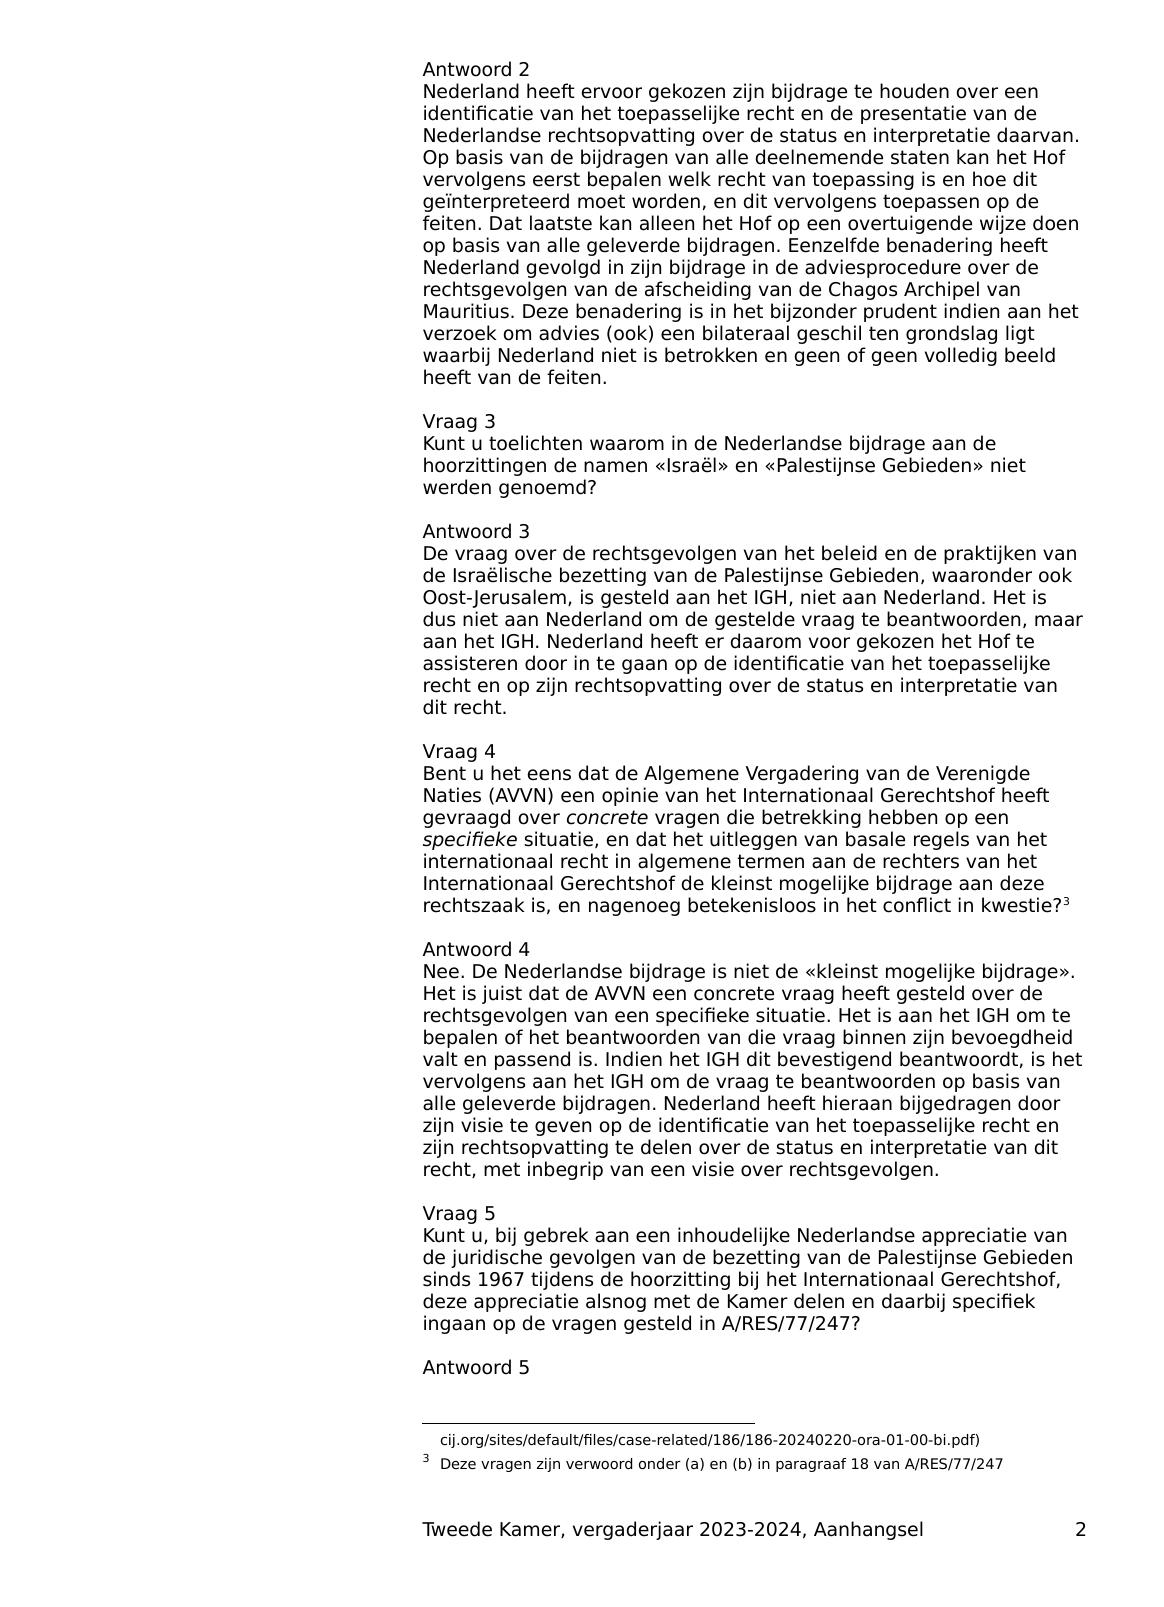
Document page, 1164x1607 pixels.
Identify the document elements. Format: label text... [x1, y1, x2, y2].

text cij.org/sites/default/files/case-related/186/186-20240220-ora-01-00-bi.pdf) [422, 1432, 1087, 1449]
text Nee. De Nederlandse bijdrage is niet de «kleinst mogelijke bijdrage». Het is juist dat de AVVN een concrete vraag heeft gesteld over de rechtsgevolgen van een specifieke situatie. Het is aan het IGH om te bepalen of het beantwoorden van die vraag binnen zijn bevoegdheid valt en passend is. Indien het IGH dit bevestigend beantwoordt, is het vervolgens aan het IGH om de vraag te beantwoorden op basis van alle geleverde bijdragen. Nederland heeft hieraan bijgedragen door zijn visie te geven op de identificatie van het toepasselijke recht en zijn rechtsopvatting te delen over de status en interpretatie van dit recht, met inbegrip van een visie over rechtsgevolgen. [422, 961, 1087, 1181]
text Antwoord 2 [422, 59, 1087, 81]
text Nederland heeft ervoor gekozen zijn bijdrage te houden over een identificatie van het toepasselijke recht en de presentatie van de Nederlandse rechtsopvatting over de status en interpretatie daarvan. Op basis van de bijdragen van alle deelnemende staten kan het Hof vervolgens eerst bepalen welk recht van toepassing is en hoe dit geïnterpreteerd moet worden, en dit vervolgens toepassen op de feiten. Dat laatste kan alleen het Hof op een overtuigende wijze doen op basis van alle geleverde bijdragen. Eenzelfde benadering heeft Nederland gevolgd in zijn bijdrage in de adviesprocedure over de rechtsgevolgen van de afscheiding van de Chagos Archipel van Mauritius. Deze benadering is in het bijzonder prudent indien aan het verzoek om advies (ook) een bilateraal geschil ten grondslag ligt waarbij Nederland niet is betrokken en geen of geen volledig beeld heeft van de feiten. [422, 81, 1087, 389]
text Vraag 4 [422, 741, 1087, 763]
text Vraag 3 [422, 411, 1087, 433]
text Deze vragen zijn verwoord onder (a) en (b) in paragraaf 18 van A/RES/77/247 [422, 1452, 1087, 1474]
text Antwoord 5 [422, 1357, 1087, 1379]
text Antwoord 4 [422, 939, 1087, 961]
text Kunt u, bij gebrek aan een inhoudelijke Nederlandse appreciatie van de juridische gevolgen van de bezetting van de Palestijnse Gebieden sinds 1967 tijdens de hoorzitting bij het Internationaal Gerechtshof, deze appreciatie alsnog met de Kamer delen en daarbij specifiek ingaan op de vragen gesteld in A/RES/77/247? [422, 1225, 1087, 1335]
text Bent u het eens dat de Algemene Vergadering van de Verenigde Naties (AVVN) een opinie van het Internationaal Gerechtshof heeft gevraagd over concrete vragen die betrekking hebben op een specifieke situatie, en dat het uitleggen van basale regels van het internationaal recht in algemene termen aan de rechters van het Internationaal Gerechtshof de kleinst mogelijke bijdrage aan deze rechtszaak is, en nagenoeg betekenisloos in het conflict in kwestie? [422, 763, 1087, 917]
text Kunt u toelichten waarom in de Nederlandse bijdrage aan de hoorzittingen de namen «Israël» en «Palestijnse Gebieden» niet werden genoemd? [422, 433, 1087, 499]
text Vraag 5 [422, 1203, 1087, 1225]
text Antwoord 3 [422, 521, 1087, 543]
text De vraag over de rechtsgevolgen van het beleid en de praktijken van de Israëlische bezetting van de Palestijnse Gebieden, waaronder ook Oost-Jerusalem, is gesteld aan het IGH, niet aan Nederland. Het is dus niet aan Nederland om de gestelde vraag te beantwoorden, maar aan het IGH. Nederland heeft er daarom voor gekozen het Hof te assisteren door in te gaan op de identificatie van het toepasselijke recht en op zijn rechtsopvatting over de status en interpretatie van dit recht. [422, 543, 1087, 719]
